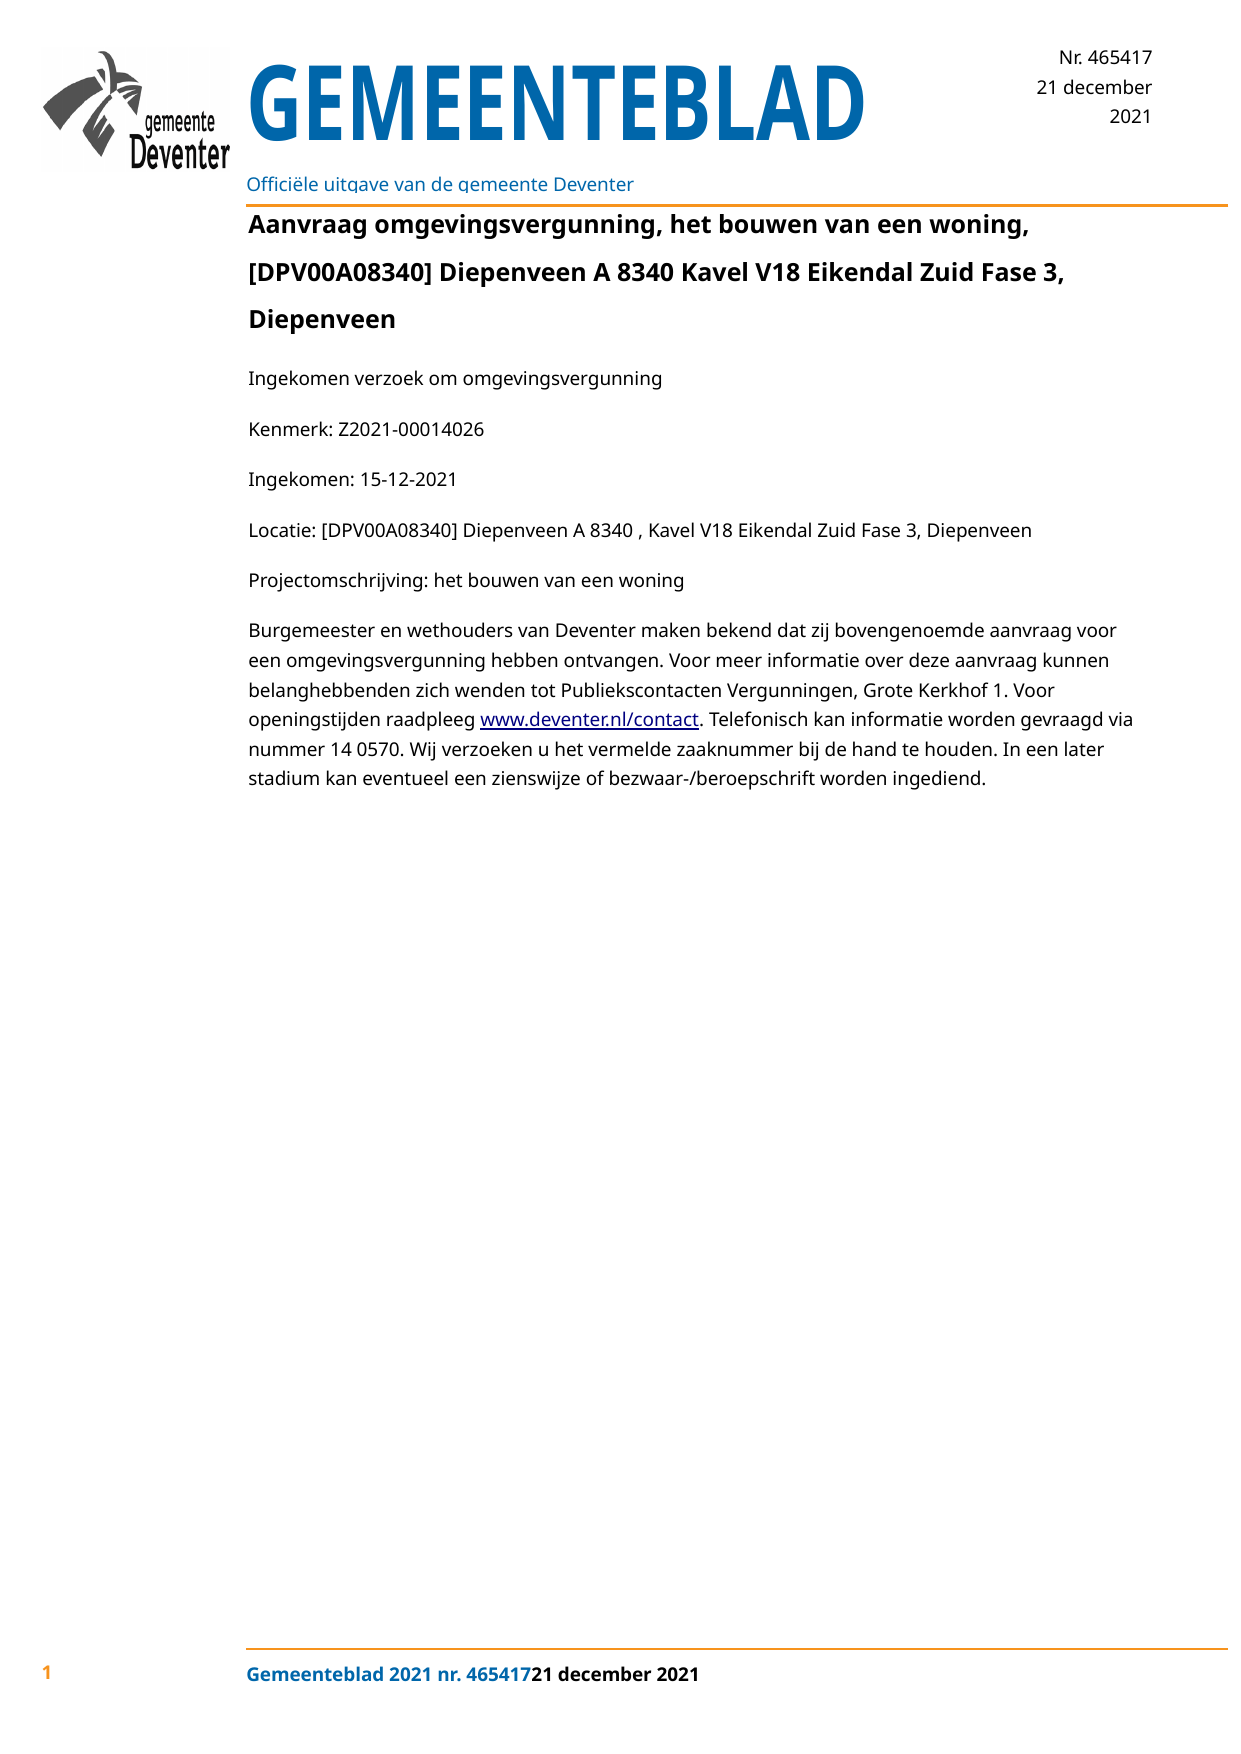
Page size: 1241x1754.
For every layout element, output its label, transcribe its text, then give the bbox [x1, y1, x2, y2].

text Aanvraag omgevingsvergunning, het bouwen van een woning, [DPV00A08340] Diepenveen A 8340 Kavel V18 Eikendal Zuid Fase 3, Diepenveen [248, 207, 1152, 336]
text Burgemeester en wethouders van Deventer maken bekend dat zij bovengenoemde aanvraag voor een omgevingsvergunning hebben ontvangen. Voor meer informatie over deze aanvraag kunnen belanghebbenden zich wenden tot Publiekscontacten Vergunningen, Grote Kerkhof 1. Voor openingstijden raadpleeg www.deventer.nl/contact. Telefonisch kan informatie worden gevraagd via nummer 14 0570. Wij verzoeken u het vermelde zaaknummer bij de hand te houden. In een later stadium kan eventueel een zienswijze of bezwaar-/beroepschrift worden ingediend. [248, 618, 1152, 791]
text Kenmerk: Z2021-00014026 [248, 416, 1152, 442]
text Locatie: [DPV00A08340] Diepenveen A 8340 , Kavel V18 Eikendal Zuid Fase 3, Diepenveen [248, 517, 1152, 542]
picture [41, 47, 231, 172]
text Ingekomen: 15-12-2021 [248, 466, 1152, 492]
text Projectomschrijving: het bouwen van een woning [248, 567, 1152, 593]
text Ingekomen verzoek om omgevingsvergunning [248, 366, 1152, 391]
